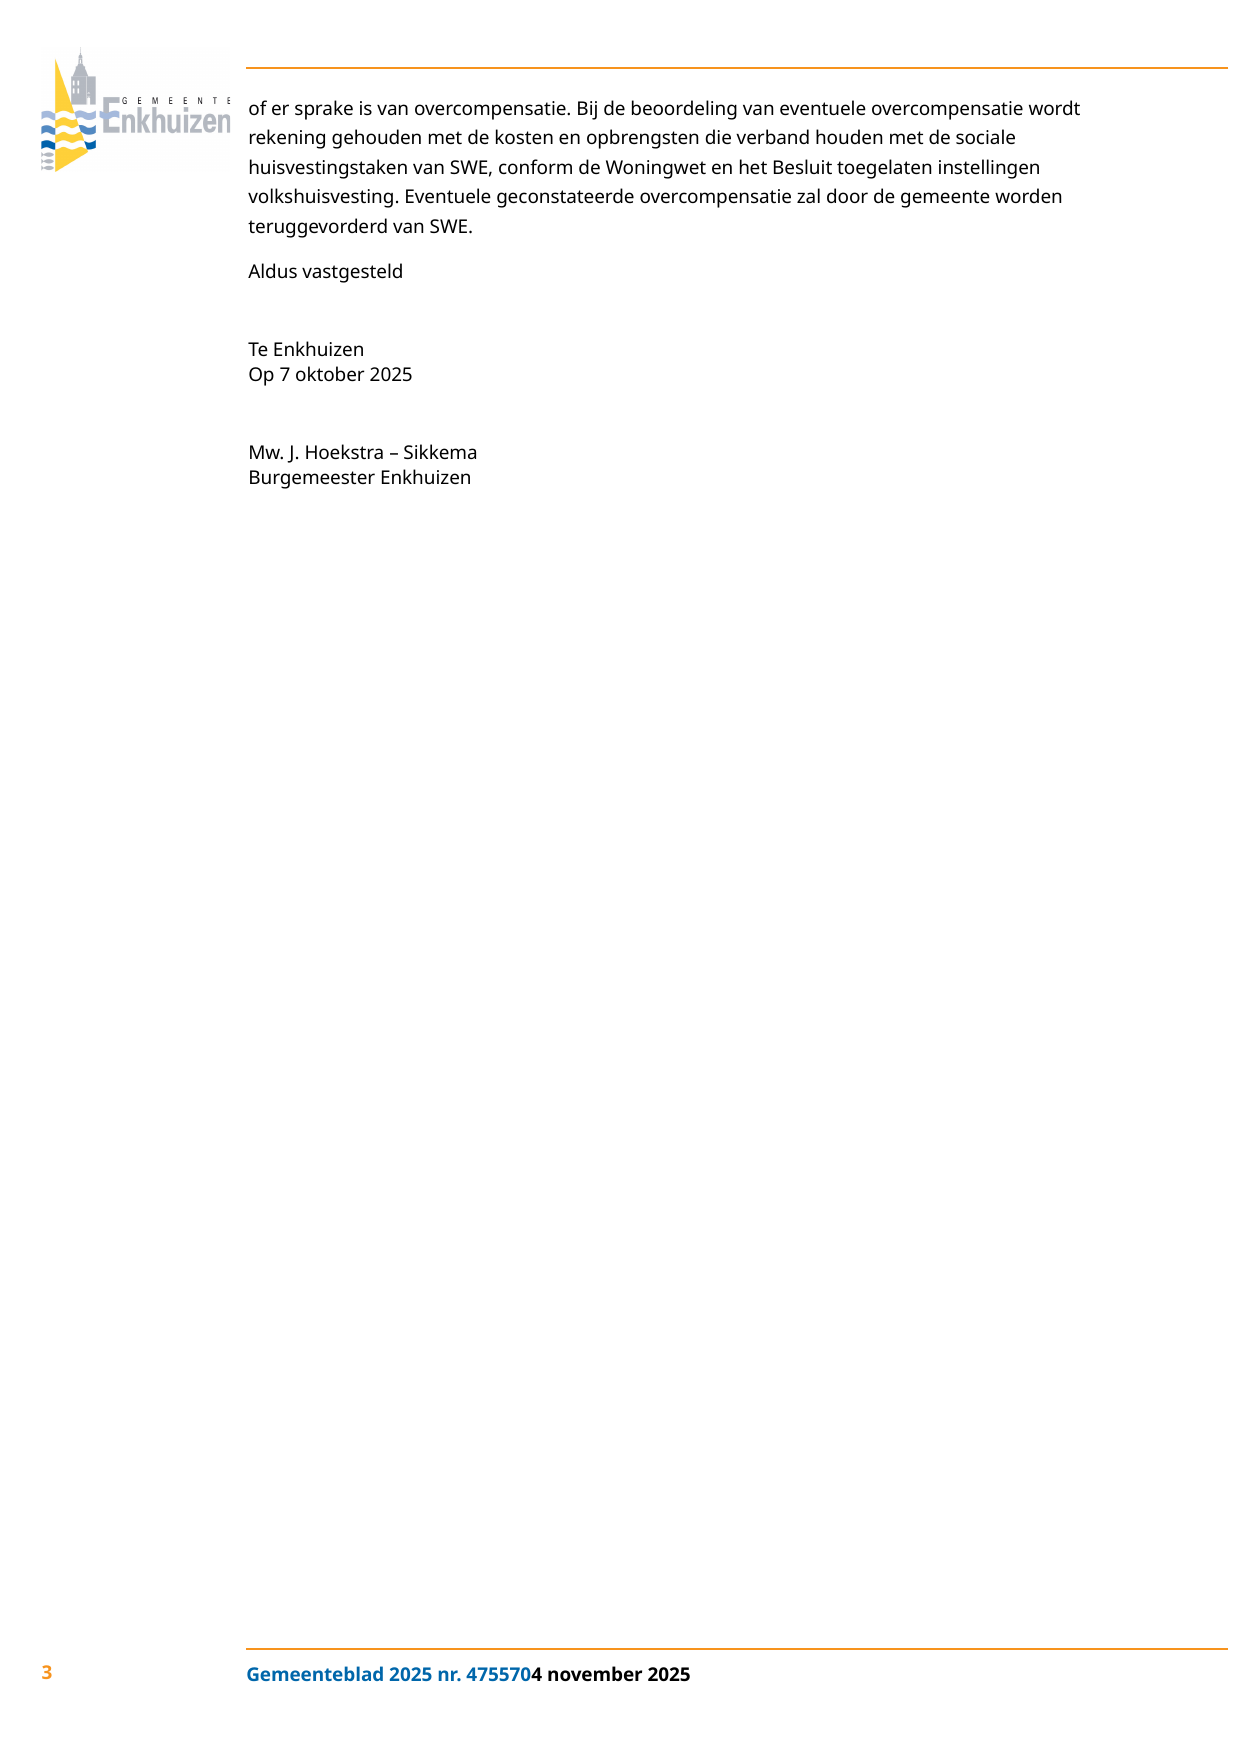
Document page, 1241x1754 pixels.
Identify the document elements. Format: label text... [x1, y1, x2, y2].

text of er sprake is van overcompensatie. Bij de beoordeling van eventuele overcompensatie wordt rekening gehouden met de kosten en opbrengsten die verband houden met de sociale huisvestingstaken van SWE, conform de Woningwet en het Besluit toegelaten instellingen volkshuisvesting. Eventuele geconstateerde overcompensatie zal door de gemeente worden teruggevorderd van SWE. [248, 95, 1152, 239]
picture [41, 47, 231, 172]
text Burgemeester Enkhuizen [248, 464, 1152, 490]
text Mw. J. Hoekstra – Sikkema [248, 439, 1152, 464]
text Op 7 oktober 2025 [248, 362, 1152, 387]
text Aldus vastgesteld [248, 259, 1152, 284]
text Te Enkhuizen [248, 336, 1152, 362]
